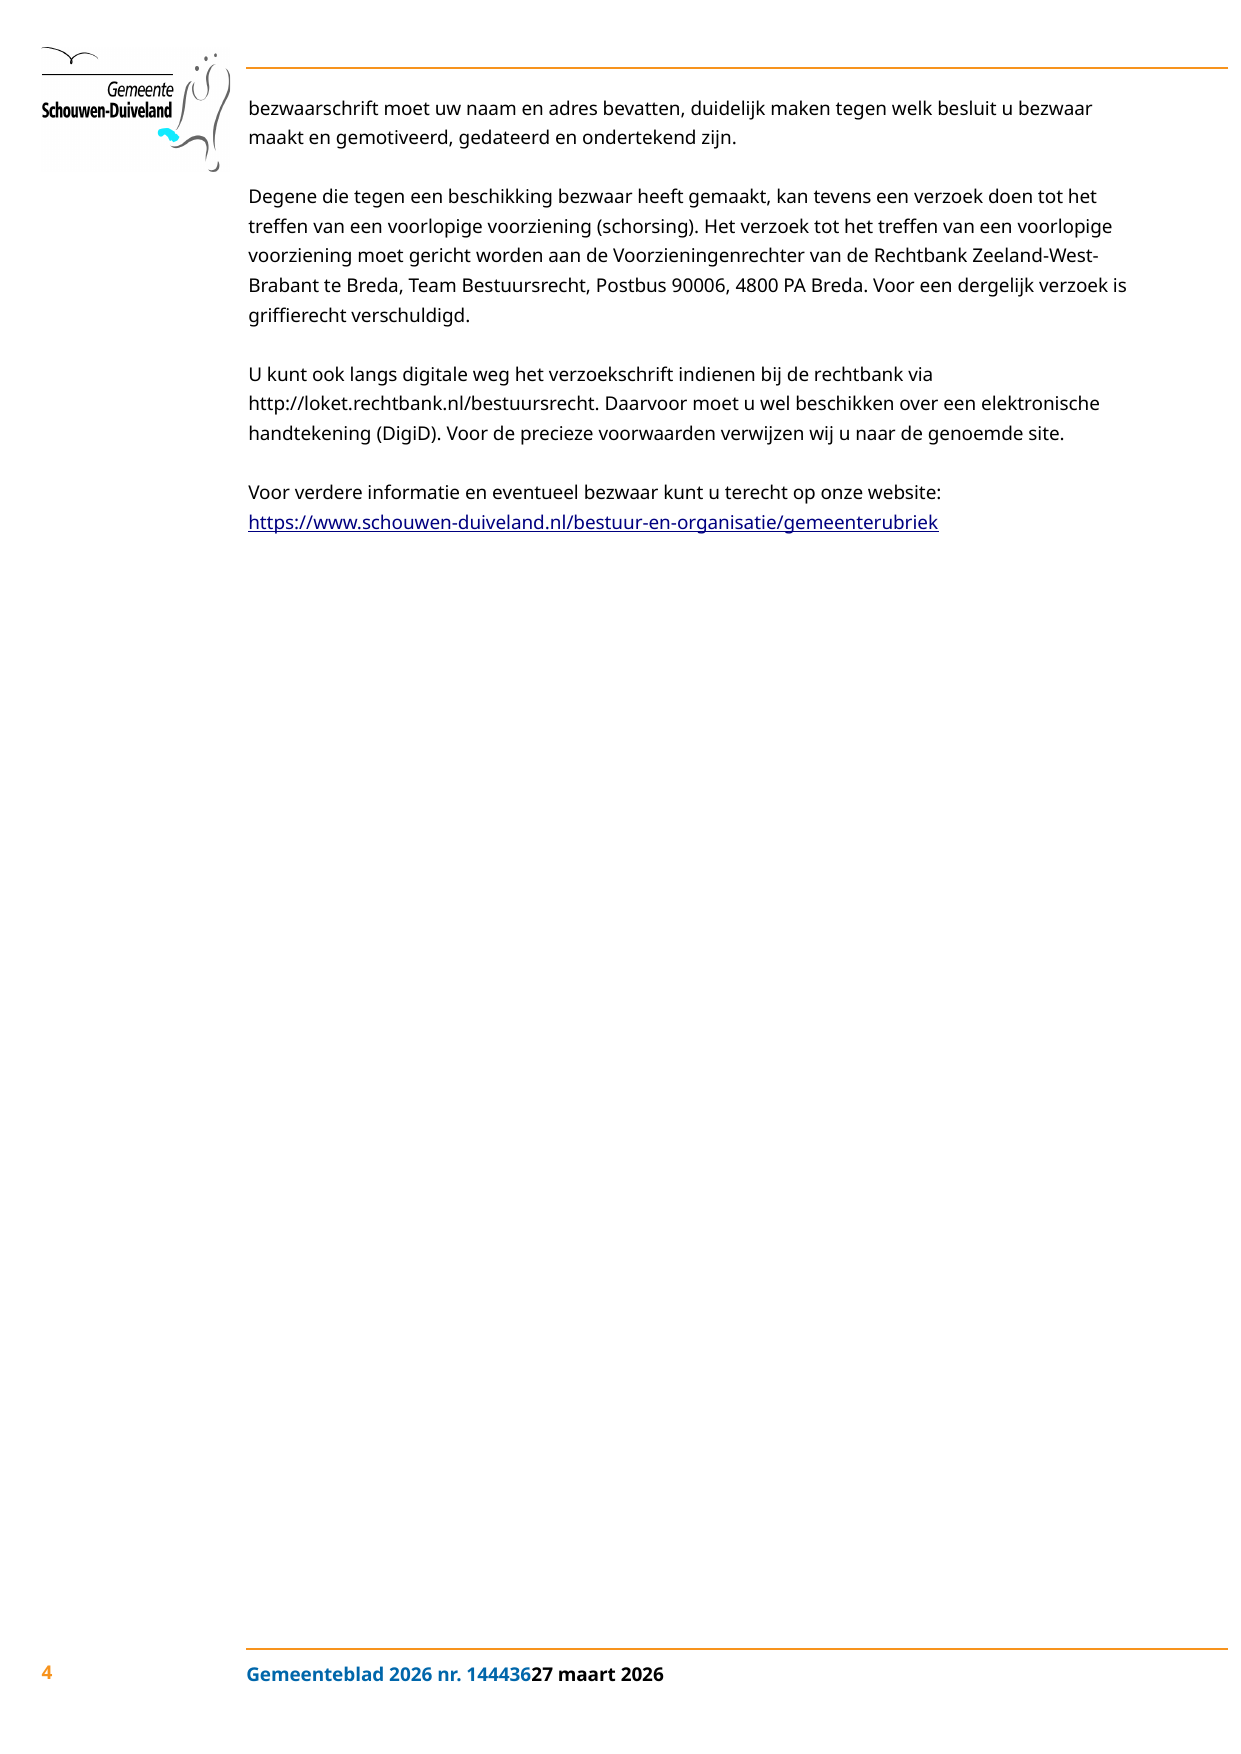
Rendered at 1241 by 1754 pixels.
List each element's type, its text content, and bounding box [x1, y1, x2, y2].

picture [41, 47, 231, 172]
text U kunt ook langs digitale weg het verzoekschrift indienen bij de rechtbank via http://loket.rechtbank.nl/bestuursrecht. Daarvoor moet u wel beschikken over een elektronische handtekening (DigiD). Voor de precieze voorwaarden verwijzen wij u naar de genoemde site. [248, 361, 1152, 446]
text Voor verdere informatie en eventueel bezwaar kunt u terecht op onze website: https://www.schouwen-duiveland.nl/bestuur-en-organisatie/gemeenterubriek [248, 479, 1152, 535]
text bezwaarschrift moet uw naam en adres bevatten, duidelijk maken tegen welk besluit u bezwaar maakt en gemotiveerd, gedateerd en ondertekend zijn. [248, 95, 1152, 150]
text Degene die tegen een beschikking bezwaar heeft gemaakt, kan tevens een verzoek doen tot het treffen van een voorlopige voorziening (schorsing). Het verzoek tot het treffen van een voorlopige voorziening moet gericht worden aan de Voorzieningenrechter van de Rechtbank Zeeland-West-Brabant te Breda, Team Bestuursrecht, Postbus 90006, 4800 PA Breda. Voor een dergelijk verzoek is griffierecht verschuldigd. [248, 183, 1152, 328]
